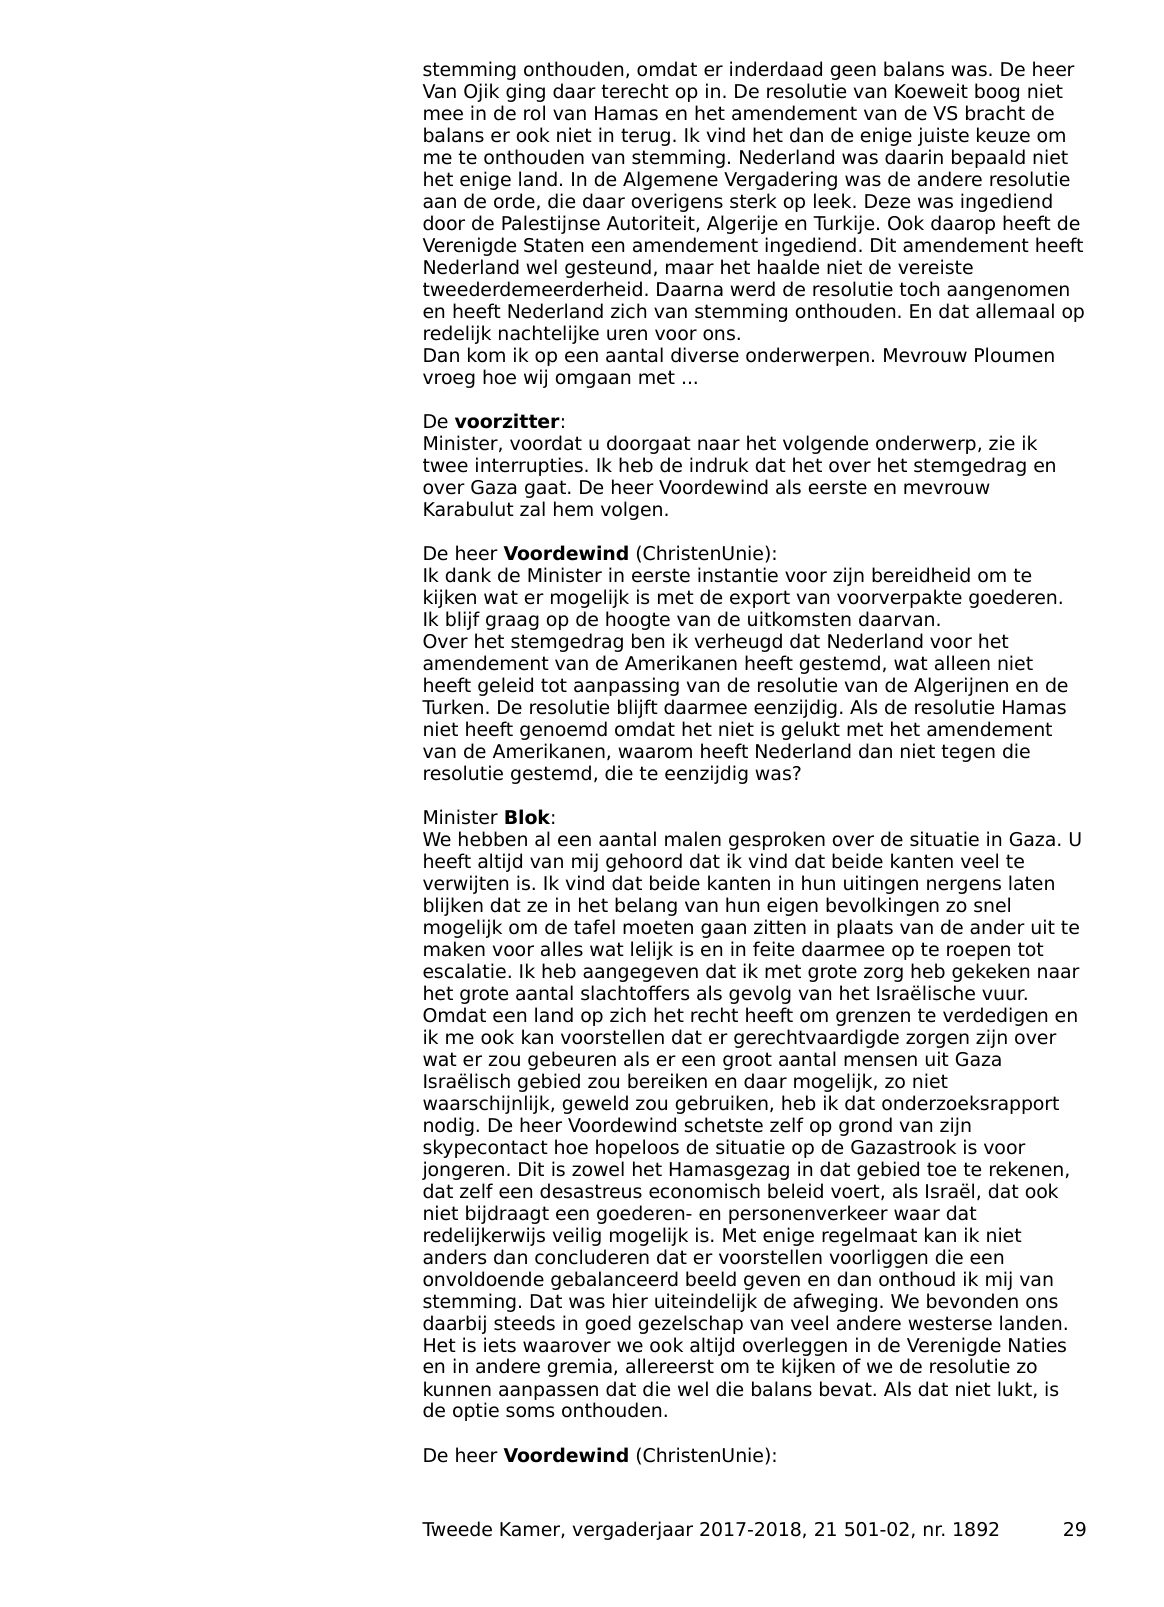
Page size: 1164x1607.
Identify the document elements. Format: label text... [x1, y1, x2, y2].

text De heer Voordewind (ChristenUnie): [422, 543, 1087, 565]
text Dan kom ik op een aantal diverse onderwerpen. Mevrouw Ploumen vroeg hoe wij omgaan met ... [422, 345, 1087, 389]
text Minister Blok: [422, 807, 1087, 829]
text Over het stemgedrag ben ik verheugd dat Nederland voor het amendement van de Amerikanen heeft gestemd, wat alleen niet heeft geleid tot aanpassing van de resolutie van de Algerijnen en de Turken. De resolutie blijft daarmee eenzijdig. Als de resolutie Hamas niet heeft genoemd omdat het niet is gelukt met het amendement van de Amerikanen, waarom heeft Nederland dan niet tegen die resolutie gestemd, die te eenzijdig was? [422, 631, 1087, 785]
text De heer Voordewind (ChristenUnie): [422, 1444, 1087, 1467]
text Minister, voordat u doorgaat naar het volgende onderwerp, zie ik twee interrupties. Ik heb de indruk dat het over het stemgedrag en over Gaza gaat. De heer Voordewind als eerste en mevrouw Karabulut zal hem volgen. [422, 433, 1087, 521]
text stemming onthouden, omdat er inderdaad geen balans was. De heer Van Ojik ging daar terecht op in. De resolutie van Koeweit boog niet mee in de rol van Hamas en het amendement van de VS bracht de balans er ook niet in terug. Ik vind het dan de enige juiste keuze om me te onthouden van stemming. Nederland was daarin bepaald niet het enige land. In de Algemene Vergadering was de andere resolutie aan de orde, die daar overigens sterk op leek. Deze was ingediend door de Palestijnse Autoriteit, Algerije en Turkije. Ook daarop heeft de Verenigde Staten een amendement ingediend. Dit amendement heeft Nederland wel gesteund, maar het haalde niet de vereiste tweederdemeerderheid. Daarna werd de resolutie toch aangenomen en heeft Nederland zich van stemming onthouden. En dat allemaal op redelijk nachtelijke uren voor ons. [422, 59, 1087, 345]
text Ik dank de Minister in eerste instantie voor zijn bereidheid om te kijken wat er mogelijk is met de export van voorverpakte goederen. Ik blijf graag op de hoogte van de uitkomsten daarvan. [422, 565, 1087, 631]
text De voorzitter: [422, 411, 1087, 433]
text We hebben al een aantal malen gesproken over de situatie in Gaza. U heeft altijd van mij gehoord dat ik vind dat beide kanten veel te verwijten is. Ik vind dat beide kanten in hun uitingen nergens laten blijken dat ze in het belang van hun eigen bevolkingen zo snel mogelijk om de tafel moeten gaan zitten in plaats van de ander uit te maken voor alles wat lelijk is en in feite daarmee op te roepen tot escalatie. Ik heb aangegeven dat ik met grote zorg heb gekeken naar het grote aantal slachtoffers als gevolg van het Israëlische vuur. Omdat een land op zich het recht heeft om grenzen te verdedigen en ik me ook kan voorstellen dat er gerechtvaardigde zorgen zijn over wat er zou gebeuren als er een groot aantal mensen uit Gaza Israëlisch gebied zou bereiken en daar mogelijk, zo niet waarschijnlijk, geweld zou gebruiken, heb ik dat onderzoeksrapport nodig. De heer Voordewind schetste zelf op grond van zijn skypecontact hoe hopeloos de situatie op de Gazastrook is voor jongeren. Dit is zowel het Hamasgezag in dat gebied toe te rekenen, dat zelf een desastreus economisch beleid voert, als Israël, dat ook niet bijdraagt een goederen- en personenverkeer waar dat redelijkerwijs veilig mogelijk is. Met enige regelmaat kan ik niet anders dan concluderen dat er voorstellen voorliggen die een onvoldoende gebalanceerd beeld geven en dan onthoud ik mij van stemming. Dat was hier uiteindelijk de afweging. We bevonden ons daarbij steeds in goed gezelschap van veel andere westerse landen. Het is iets waarover we ook altijd overleggen in de Verenigde Naties en in andere gremia, allereerst om te kijken of we de resolutie zo kunnen aanpassen dat die wel die balans bevat. Als dat niet lukt, is de optie soms onthouden. [422, 829, 1087, 1422]
